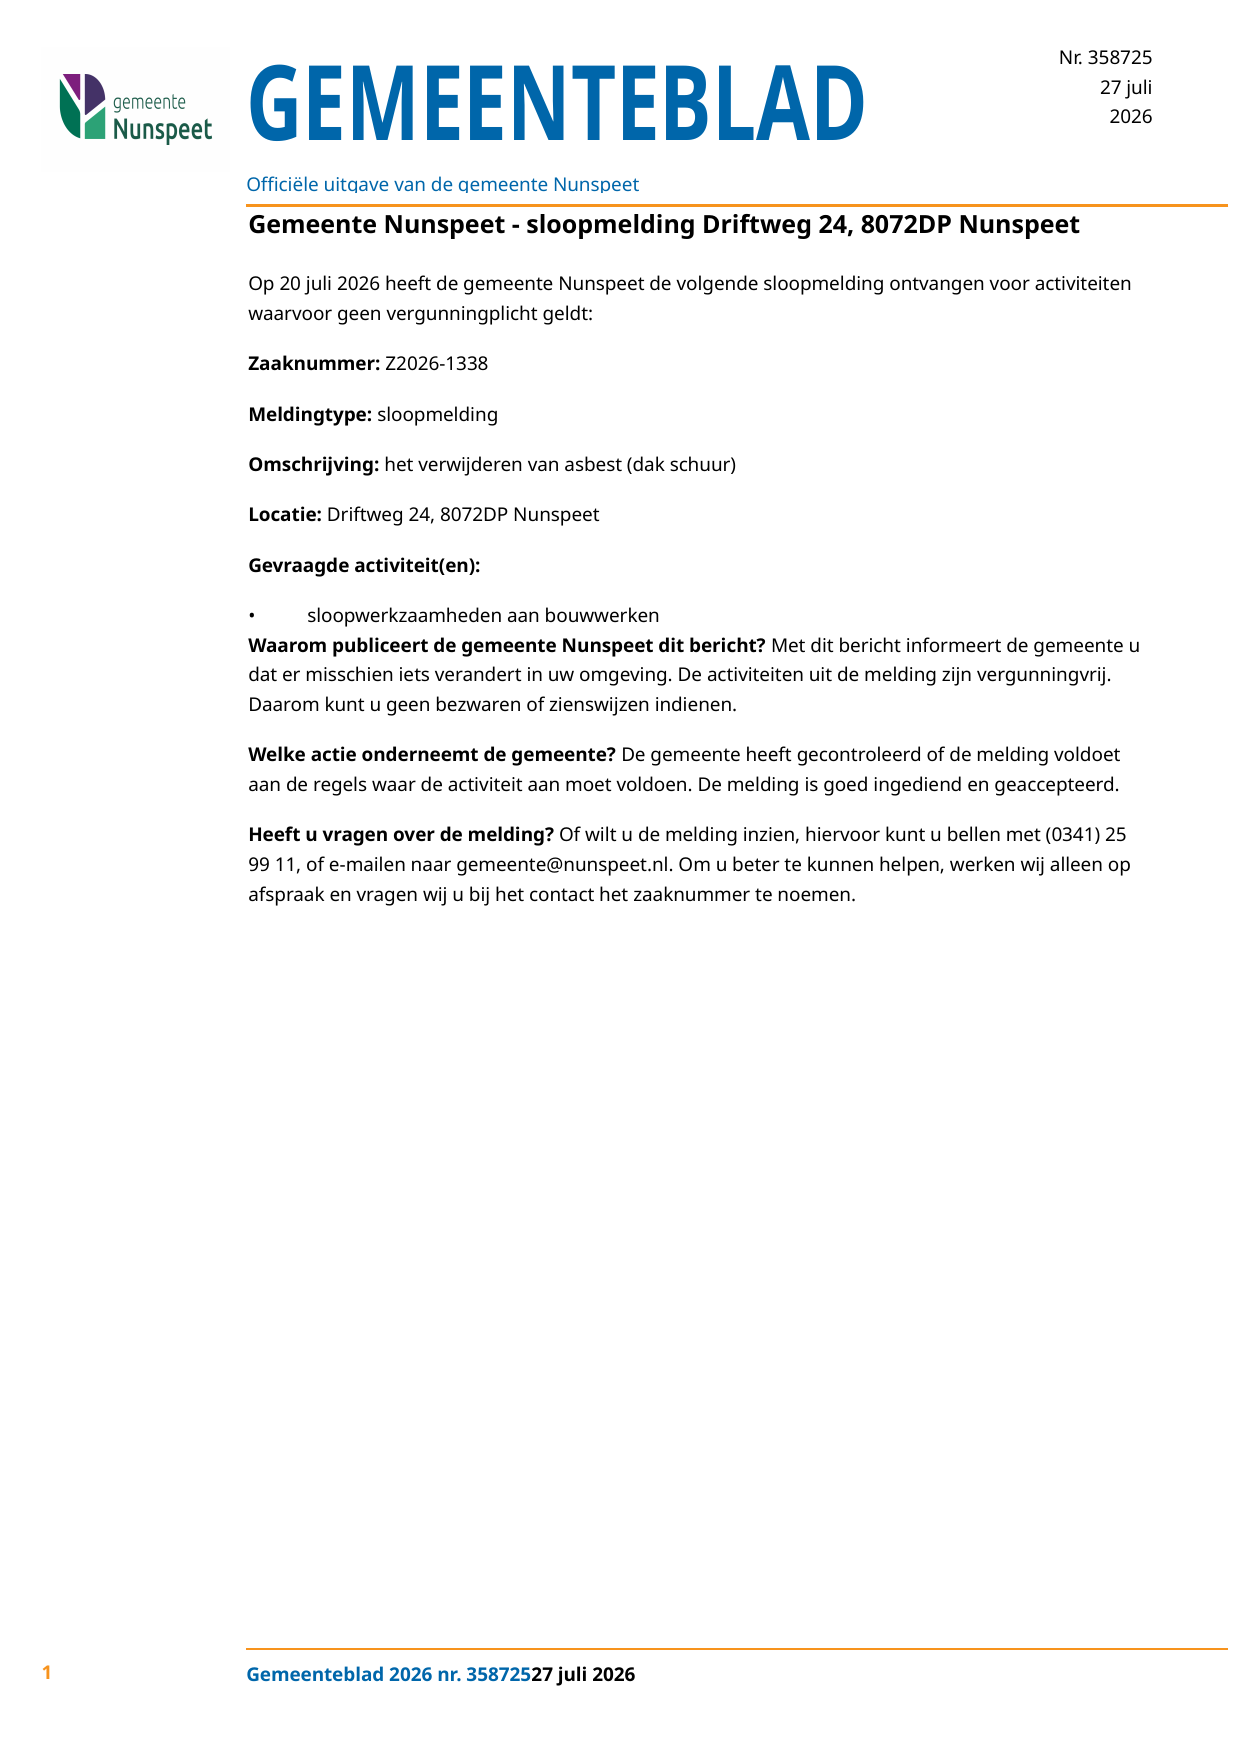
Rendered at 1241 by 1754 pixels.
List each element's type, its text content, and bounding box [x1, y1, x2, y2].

text Locatie: Driftweg 24, 8072DP Nunspeet [248, 502, 1152, 527]
text Heeft u vragen over de melding? Of wilt u de melding inzien, hiervoor kunt u bellen met (0341) 25 99 11, of e-mailen naar gemeente@nunspeet.nl. Om u beter te kunnen helpen, werken wij alleen op afspraak en vragen wij u bij het contact het zaaknummer te noemen. [248, 822, 1152, 906]
text Welke actie onderneemt de gemeente? De gemeente heeft gecontroleerd of de melding voldoet aan de regels waar de activiteit aan moet voldoen. De melding is goed ingediend en geaccepteerd. [248, 742, 1152, 797]
text Gemeente Nunspeet - sloopmelding Driftweg 24, 8072DP Nunspeet [248, 207, 1152, 241]
text Zaaknummer: Z2026-1338 [248, 350, 1152, 376]
text Meldingtype: sloopmelding [248, 401, 1152, 426]
text Waarom publiceert de gemeente Nunspeet dit bericht? Met dit bericht informeert de gemeente u dat er misschien iets verandert in uw omgeving. De activiteiten uit de melding zijn vergunningvrij. Daarom kunt u geen bezwaren of zienswijzen indienen. [248, 632, 1152, 717]
list sloopwerkzaamheden aan bouwwerken [248, 602, 1152, 628]
text Omschrijving: het verwijderen van asbest (dak schuur) [248, 451, 1152, 477]
picture [41, 47, 231, 172]
text Op 20 juli 2026 heeft de gemeente Nunspeet de volgende sloopmelding ontvangen voor activiteiten waarvoor geen vergunningplicht geldt: [248, 270, 1152, 326]
text Gevraagde activiteit(en): [248, 552, 1152, 578]
